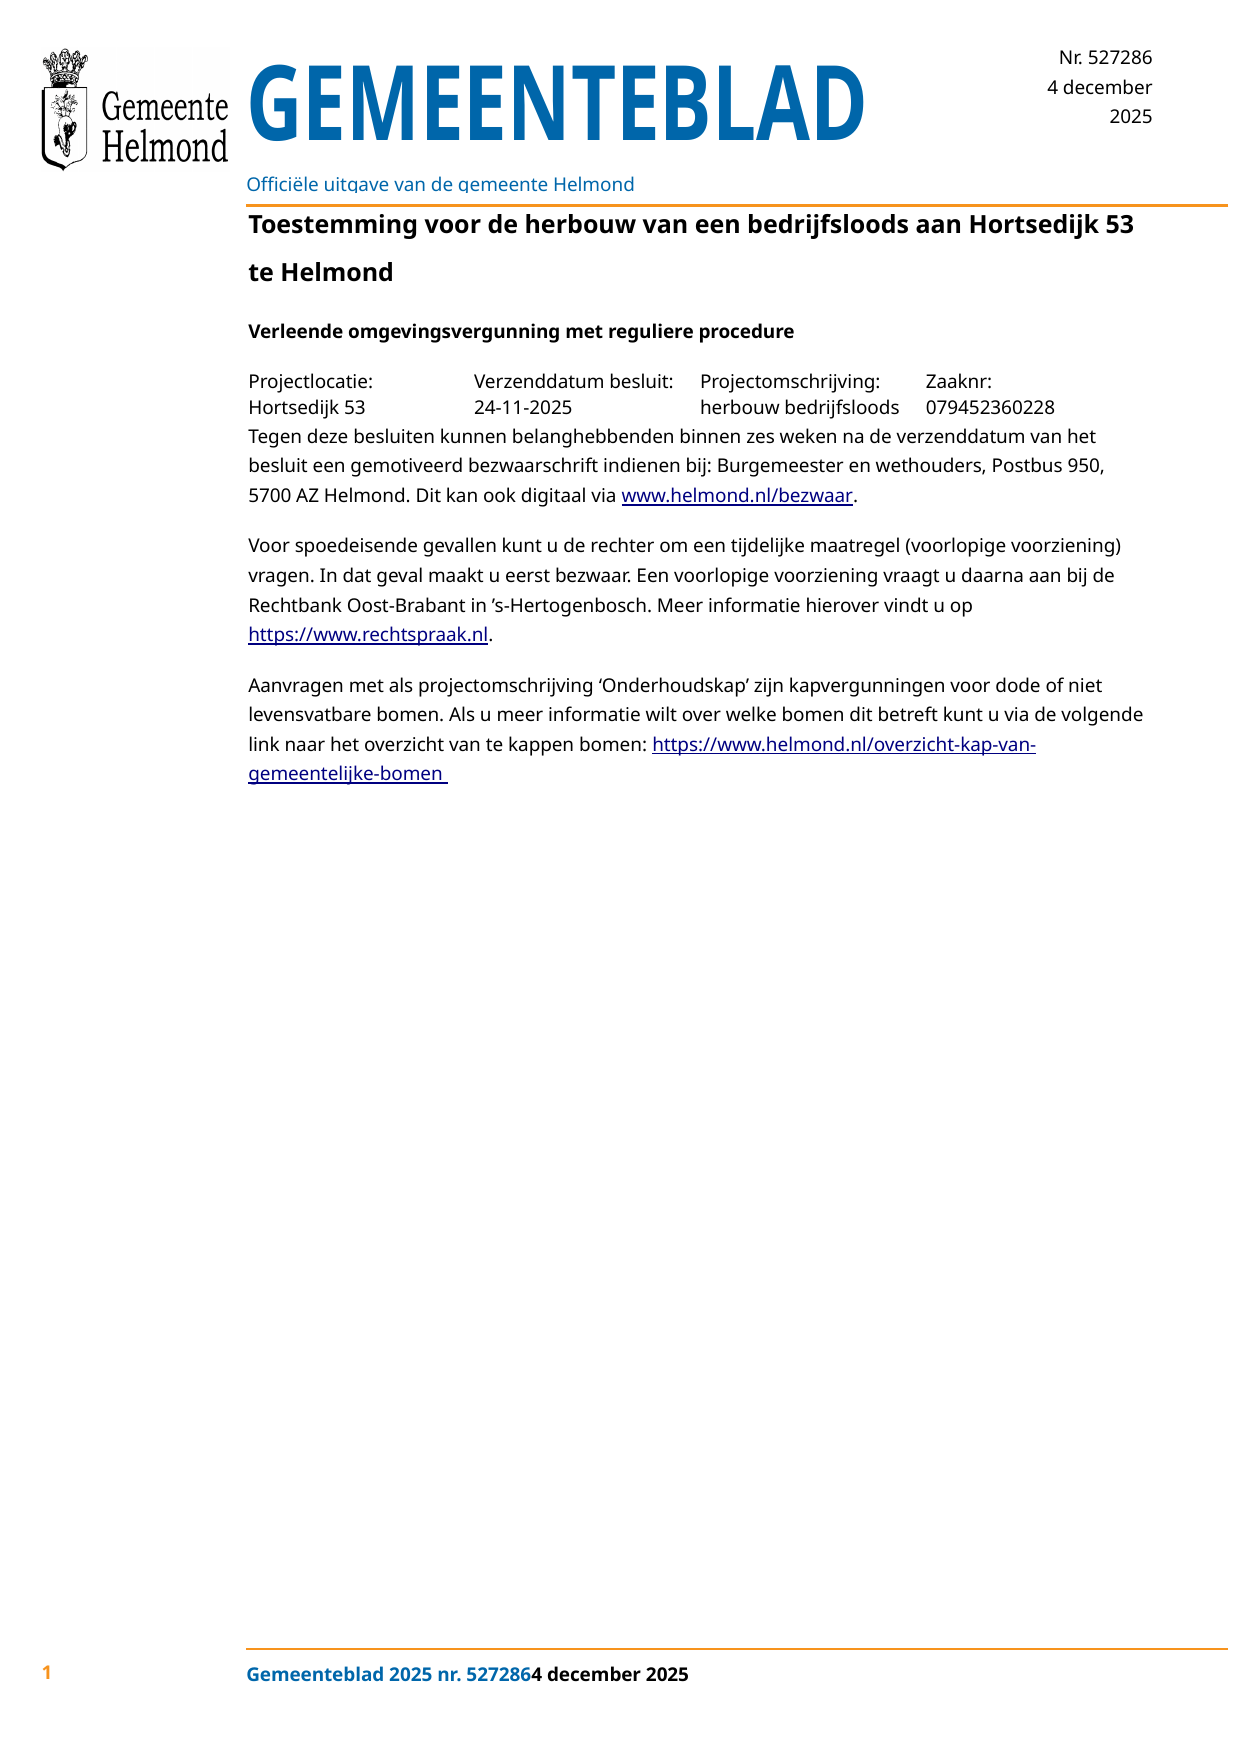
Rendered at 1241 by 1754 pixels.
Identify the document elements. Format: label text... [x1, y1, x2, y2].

text Toestemming voor de herbouw van een bedrijfsloods aan Hortsedijk 53 te Helmond [248, 207, 1152, 288]
table_header Verzenddatum besluit: [474, 369, 700, 394]
table_cell Hortsedijk 53 [248, 394, 474, 420]
table_header Projectlocatie: [248, 369, 474, 394]
table_cell 079452360228 [926, 394, 1152, 420]
table_header Projectomschrijving: [700, 369, 926, 394]
text Aanvragen met als projectomschrijving ‘Onderhoudskap’ zijn kapvergunningen voor dode of niet levensvatbare bomen. Als u meer informatie wilt over welke bomen dit betreft kunt u via de volgende link naar het overzicht van te kappen bomen: https://www.helmond.nl/overzicht-kap-van-gemeentelijke-bomen [248, 672, 1152, 786]
text Verleende omgevingsvergunning met reguliere procedure [248, 318, 1152, 344]
picture [41, 47, 231, 172]
table_header Zaaknr: [926, 369, 1152, 394]
table_cell herbouw bedrijfsloods [700, 394, 926, 420]
table_cell 24-11-2025 [474, 394, 700, 420]
text Voor spoedeisende gevallen kunt u de rechter om een tijdelijke maatregel (voorlopige voorziening) vragen. In dat geval maakt u eerst bezwaar. Een voorlopige voorziening vraagt u daarna aan bij de Rechtbank Oost-Brabant in ’s-Hertogenbosch. Meer informatie hierover vindt u op https://www.rechtspraak.nl. [248, 533, 1152, 647]
text Tegen deze besluiten kunnen belanghebbenden binnen zes weken na de verzenddatum van het besluit een gemotiveerd bezwaarschrift indienen bij: Burgemeester en wethouders, Postbus 950, 5700 AZ Helmond. Dit kan ook digitaal via www.helmond.nl/bezwaar. [248, 423, 1152, 508]
